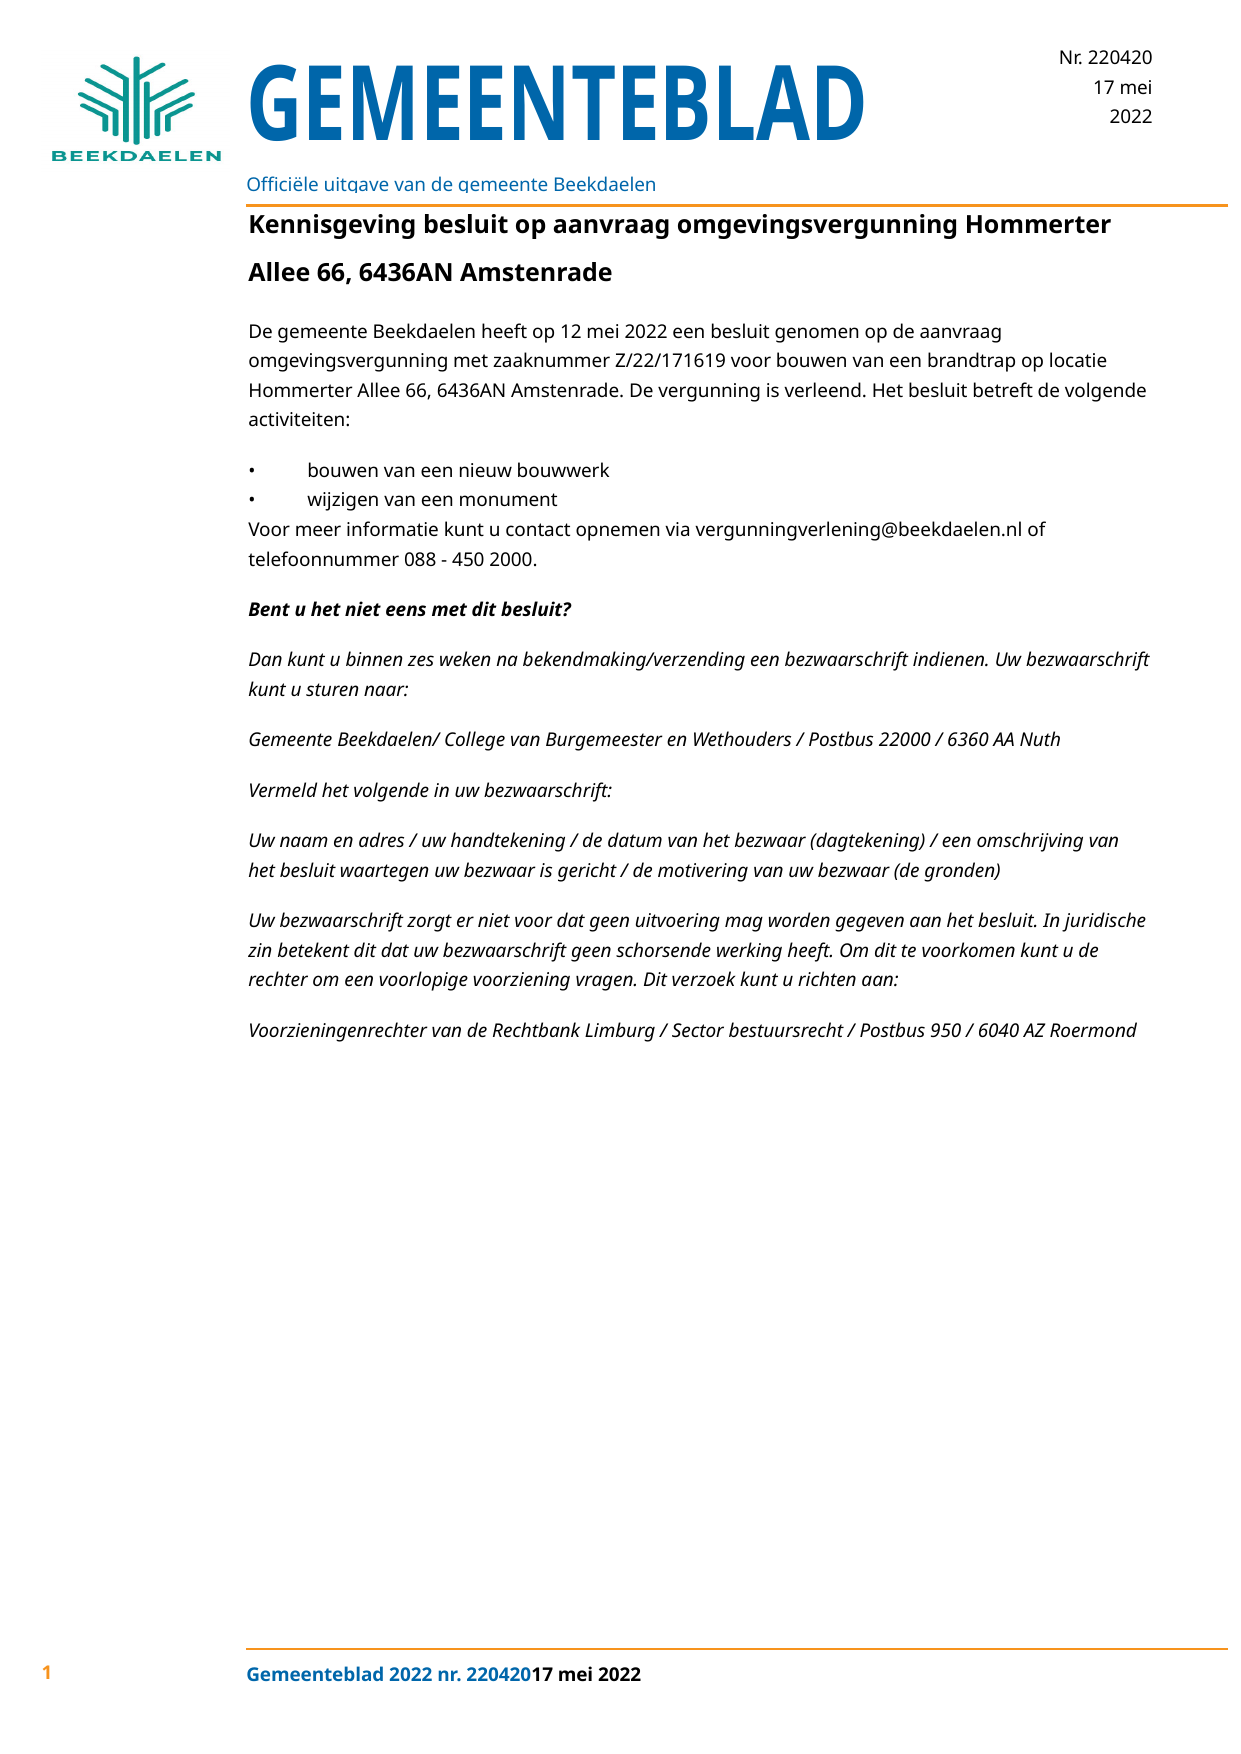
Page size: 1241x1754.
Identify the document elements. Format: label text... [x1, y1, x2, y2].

text Uw bezwaarschrift zorgt er niet voor dat geen uitvoering mag worden gegeven aan het besluit. In juridische zin betekent dit dat uw bezwaarschrift geen schorsende werking heeft. Om dit te voorkomen kunt u de rechter om een voorlopige voorziening vragen. Dit verzoek kunt u richten aan: [248, 907, 1152, 992]
text Voor meer informatie kunt u contact opnemen via vergunningverlening@beekdaelen.nl of telefoonnummer 088 - 450 2000. [248, 516, 1152, 572]
list bouwen van een nieuw bouwwerk [248, 457, 1152, 483]
list wijzigen van een monument [248, 487, 1152, 512]
picture [41, 47, 231, 172]
text Dan kunt u binnen zes weken na bekendmaking/verzending een bezwaarschrift indienen. Uw bezwaarschrift kunt u sturen naar: [248, 647, 1152, 702]
text Kennisgeving besluit op aanvraag omgevingsvergunning Hommerter Allee 66, 6436AN Amstenrade [248, 207, 1152, 288]
text Vermeld het volgende in uw bezwaarschrift: [248, 777, 1152, 803]
text De gemeente Beekdaelen heeft op 12 mei 2022 een besluit genomen op de aanvraag omgevingsvergunning met zaaknummer Z/22/171619 voor bouwen van een brandtrap op locatie Hommerter Allee 66, 6436AN Amstenrade. De vergunning is verleend. Het besluit betreft de volgende activiteiten: [248, 318, 1152, 432]
text Voorzieningenrechter van de Rechtbank Limburg / Sector bestuursrecht / Postbus 950 / 6040 AZ Roermond [248, 1017, 1152, 1043]
text Gemeente Beekdaelen/ College van Burgemeester en Wethouders / Postbus 22000 / 6360 AA Nuth [248, 727, 1152, 752]
text Uw naam en adres / uw handtekening / de datum van het bezwaar (dagtekening) / een omschrijving van het besluit waartegen uw bezwaar is gericht / de motivering van uw bezwaar (de gronden) [248, 827, 1152, 883]
text Bent u het niet eens met dit besluit? [248, 596, 1152, 622]
